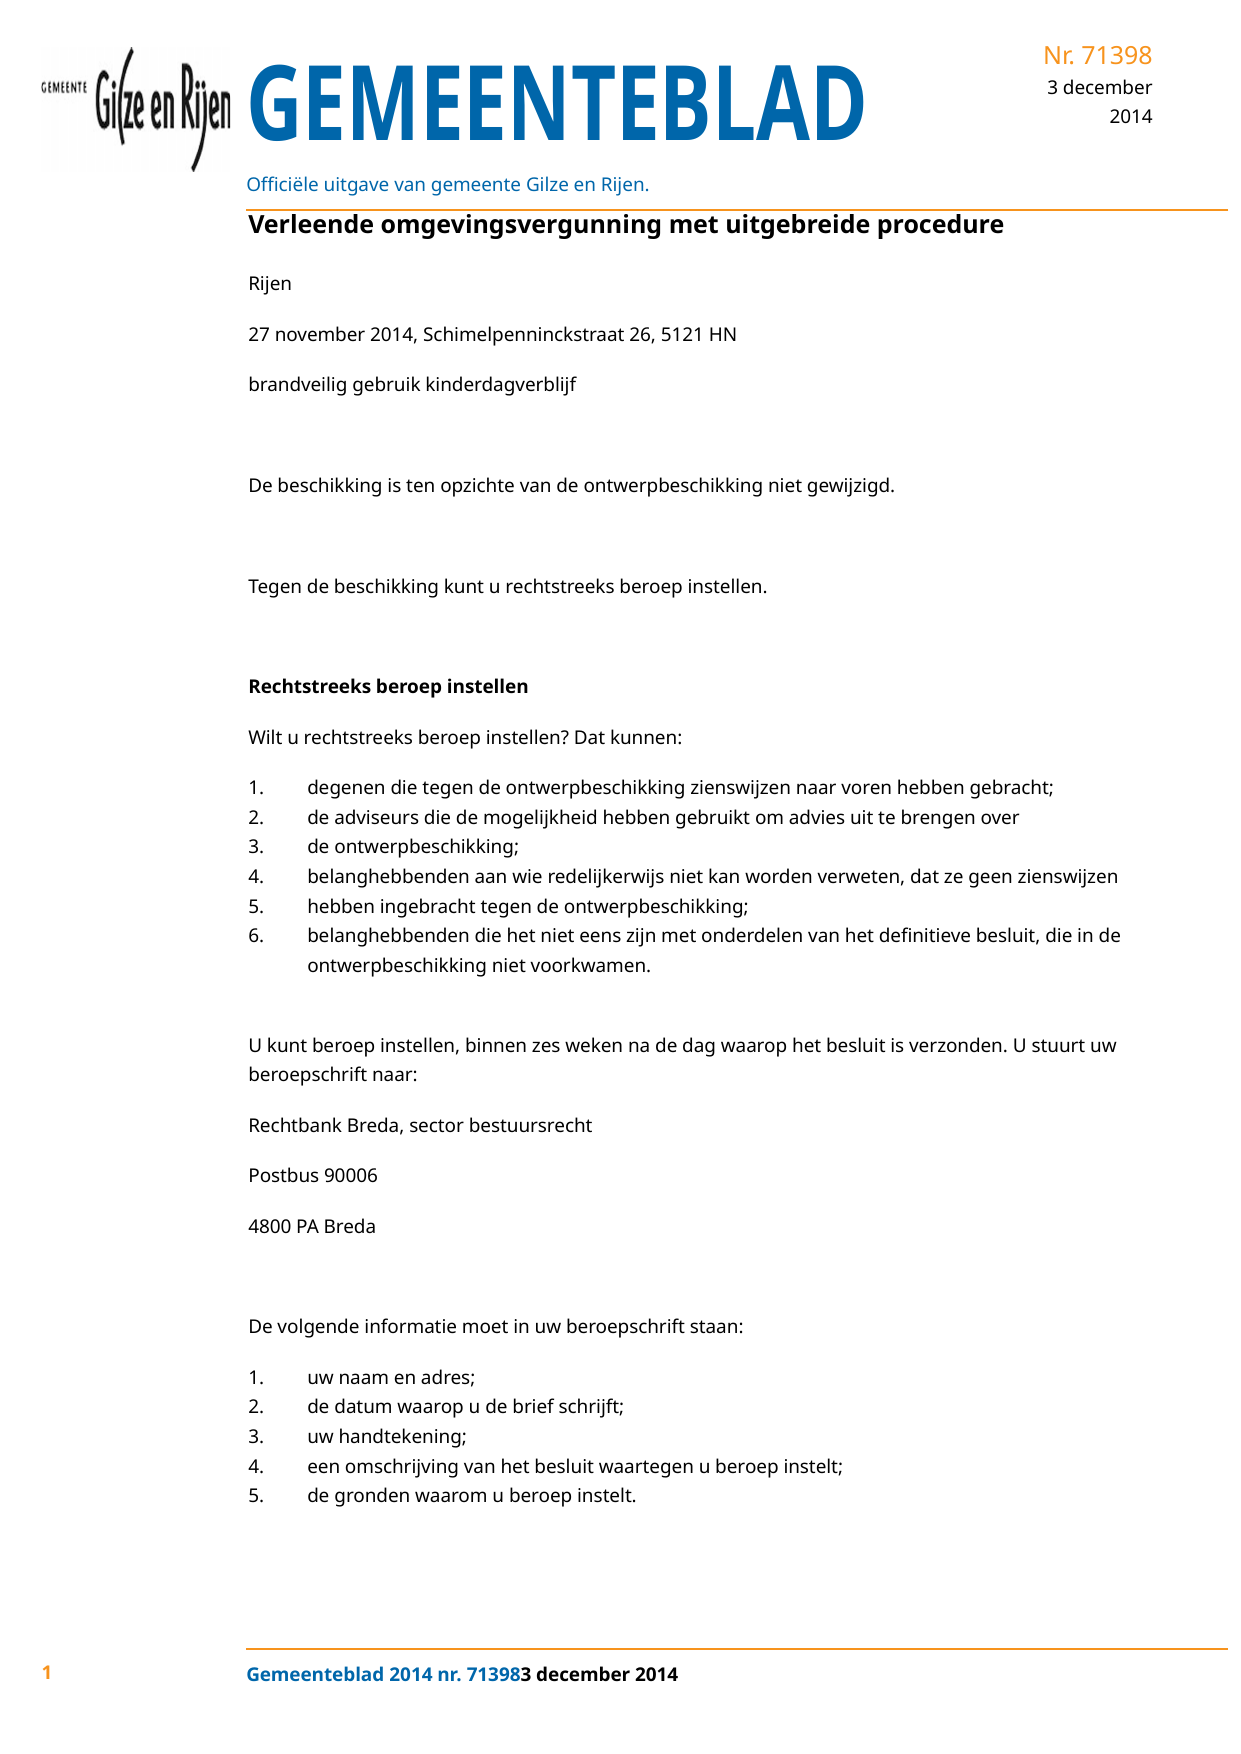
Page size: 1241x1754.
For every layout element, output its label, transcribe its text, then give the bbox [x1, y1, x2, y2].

list belanghebbenden die het niet eens zijn met onderdelen van het definitieve besluit, die in de ontwerpbeschikking niet voorkwamen. [248, 922, 1152, 978]
list hebben ingebracht tegen de ontwerpbeschikking; [248, 893, 1152, 918]
picture [41, 47, 231, 172]
list degenen die tegen de ontwerpbeschikking zienswijzen naar voren hebben gebracht; [248, 774, 1152, 800]
text 4800 PA Breda [248, 1213, 1152, 1238]
text Verleende omgevingsvergunning met uitgebreide procedure [248, 211, 1152, 241]
text Tegen de beschikking kunt u rechtstreeks beroep instellen. [248, 573, 1152, 598]
text 27 november 2014, Schimelpenninckstraat 26, 5121 HN [248, 321, 1152, 346]
text Rijen [248, 270, 1152, 296]
list belanghebbenden aan wie redelijkerwijs niet kan worden verweten, dat ze geen zienswijzen [248, 863, 1152, 889]
list uw handtekening; [248, 1423, 1152, 1449]
list de adviseurs die de mogelijkheid hebben gebruikt om advies uit te brengen over [248, 804, 1152, 830]
text De volgende informatie moet in uw beroepschrift staan: [248, 1314, 1152, 1339]
list de ontwerpbeschikking; [248, 834, 1152, 859]
list uw naam en adres; [248, 1364, 1152, 1390]
text U kunt beroep instellen, binnen zes weken na de dag waarop het besluit is verzonden. U stuurt uw beroepschrift naar: [248, 1032, 1152, 1087]
text Wilt u rechtstreeks beroep instellen? Dat kunnen: [248, 724, 1152, 750]
text De beschikking is ten opzichte van de ontwerpbeschikking niet gewijzigd. [248, 472, 1152, 498]
text Postbus 90006 [248, 1162, 1152, 1188]
text brandveilig gebruik kinderdagverblijf [248, 371, 1152, 397]
text Rechtstreeks beroep instellen [248, 674, 1152, 699]
list de datum waarop u de brief schrijft; [248, 1394, 1152, 1419]
list de gronden waarom u beroep instelt. [248, 1482, 1152, 1508]
list een omschrijving van het besluit waartegen u beroep instelt; [248, 1453, 1152, 1478]
text Rechtbank Breda, sector bestuursrecht [248, 1112, 1152, 1138]
